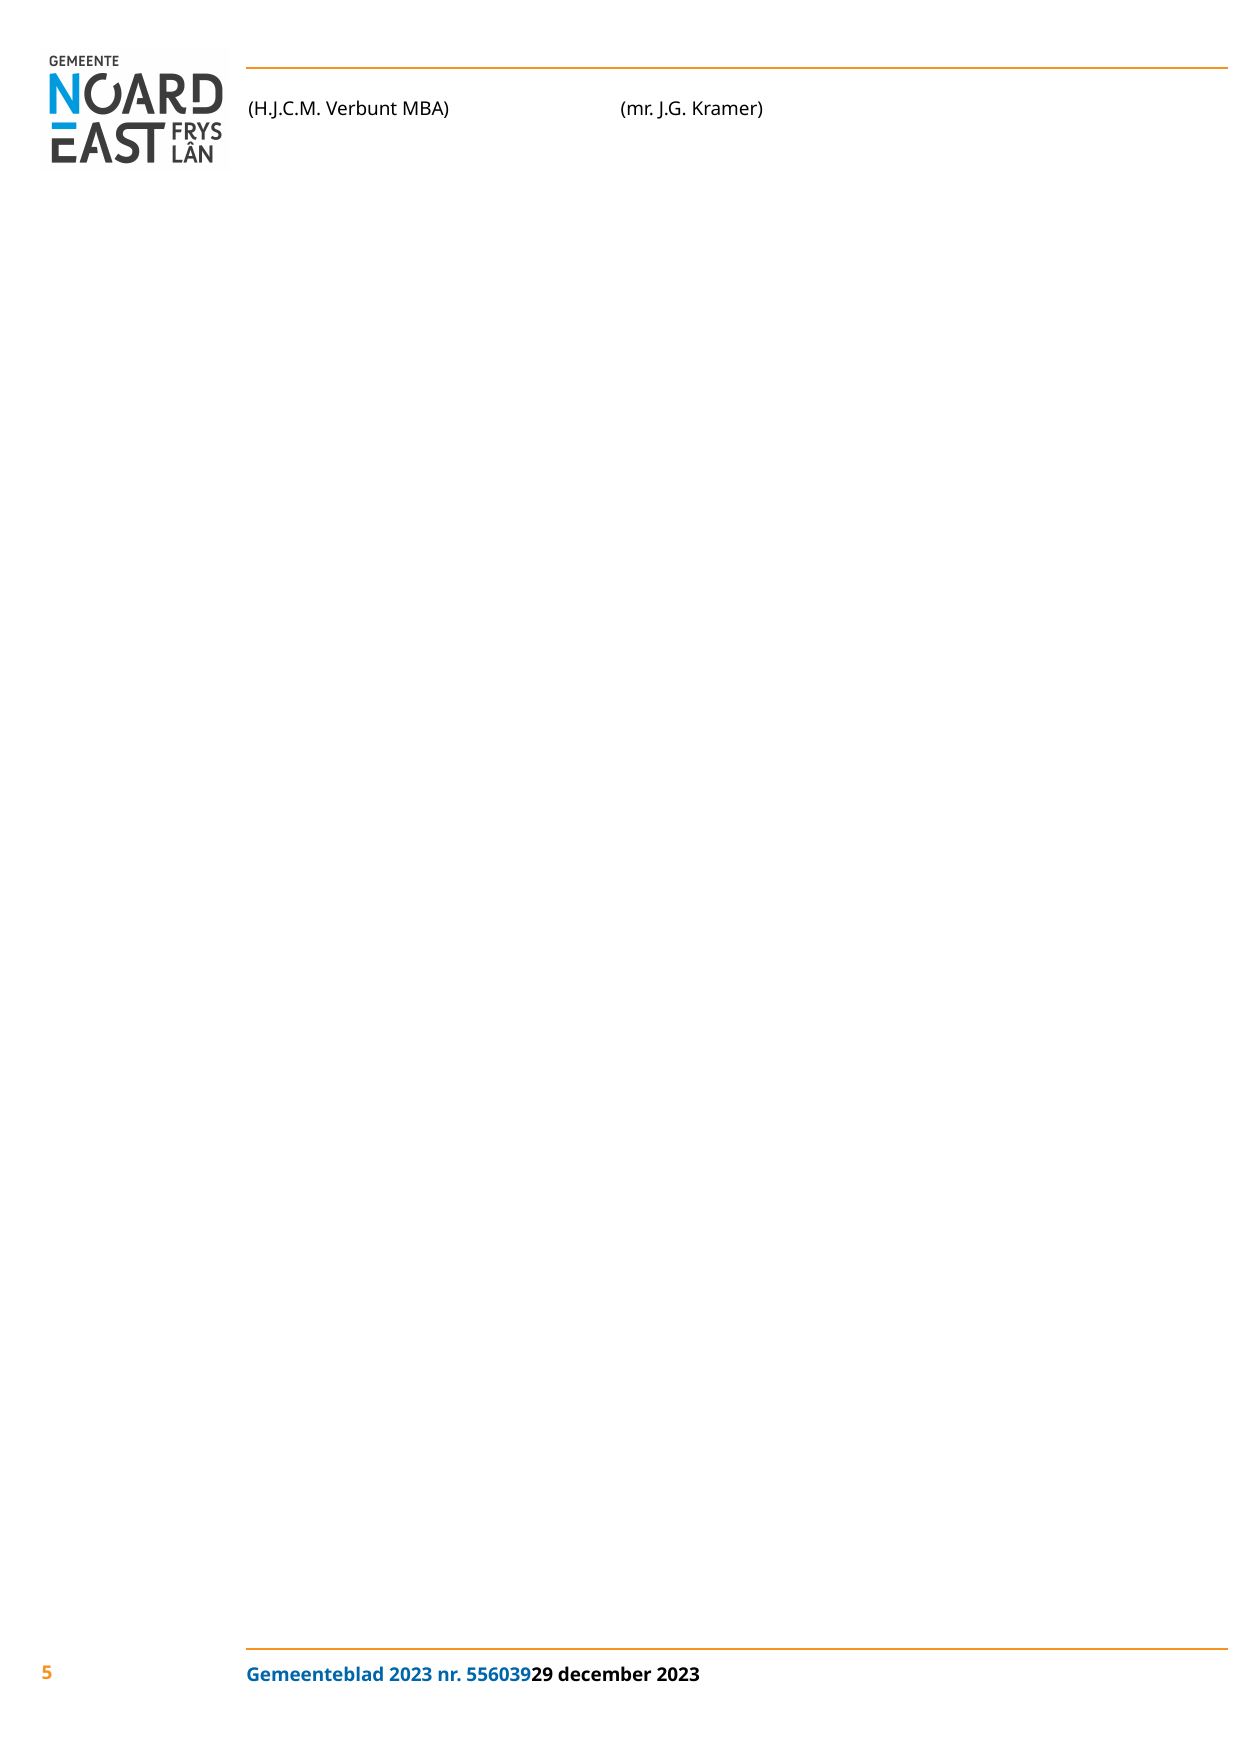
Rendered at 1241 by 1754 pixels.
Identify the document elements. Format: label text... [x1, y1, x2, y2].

text (H.J.C.M. Verbunt MBA) (mr. J.G. Kramer) [248, 95, 1152, 121]
picture [41, 47, 231, 172]
